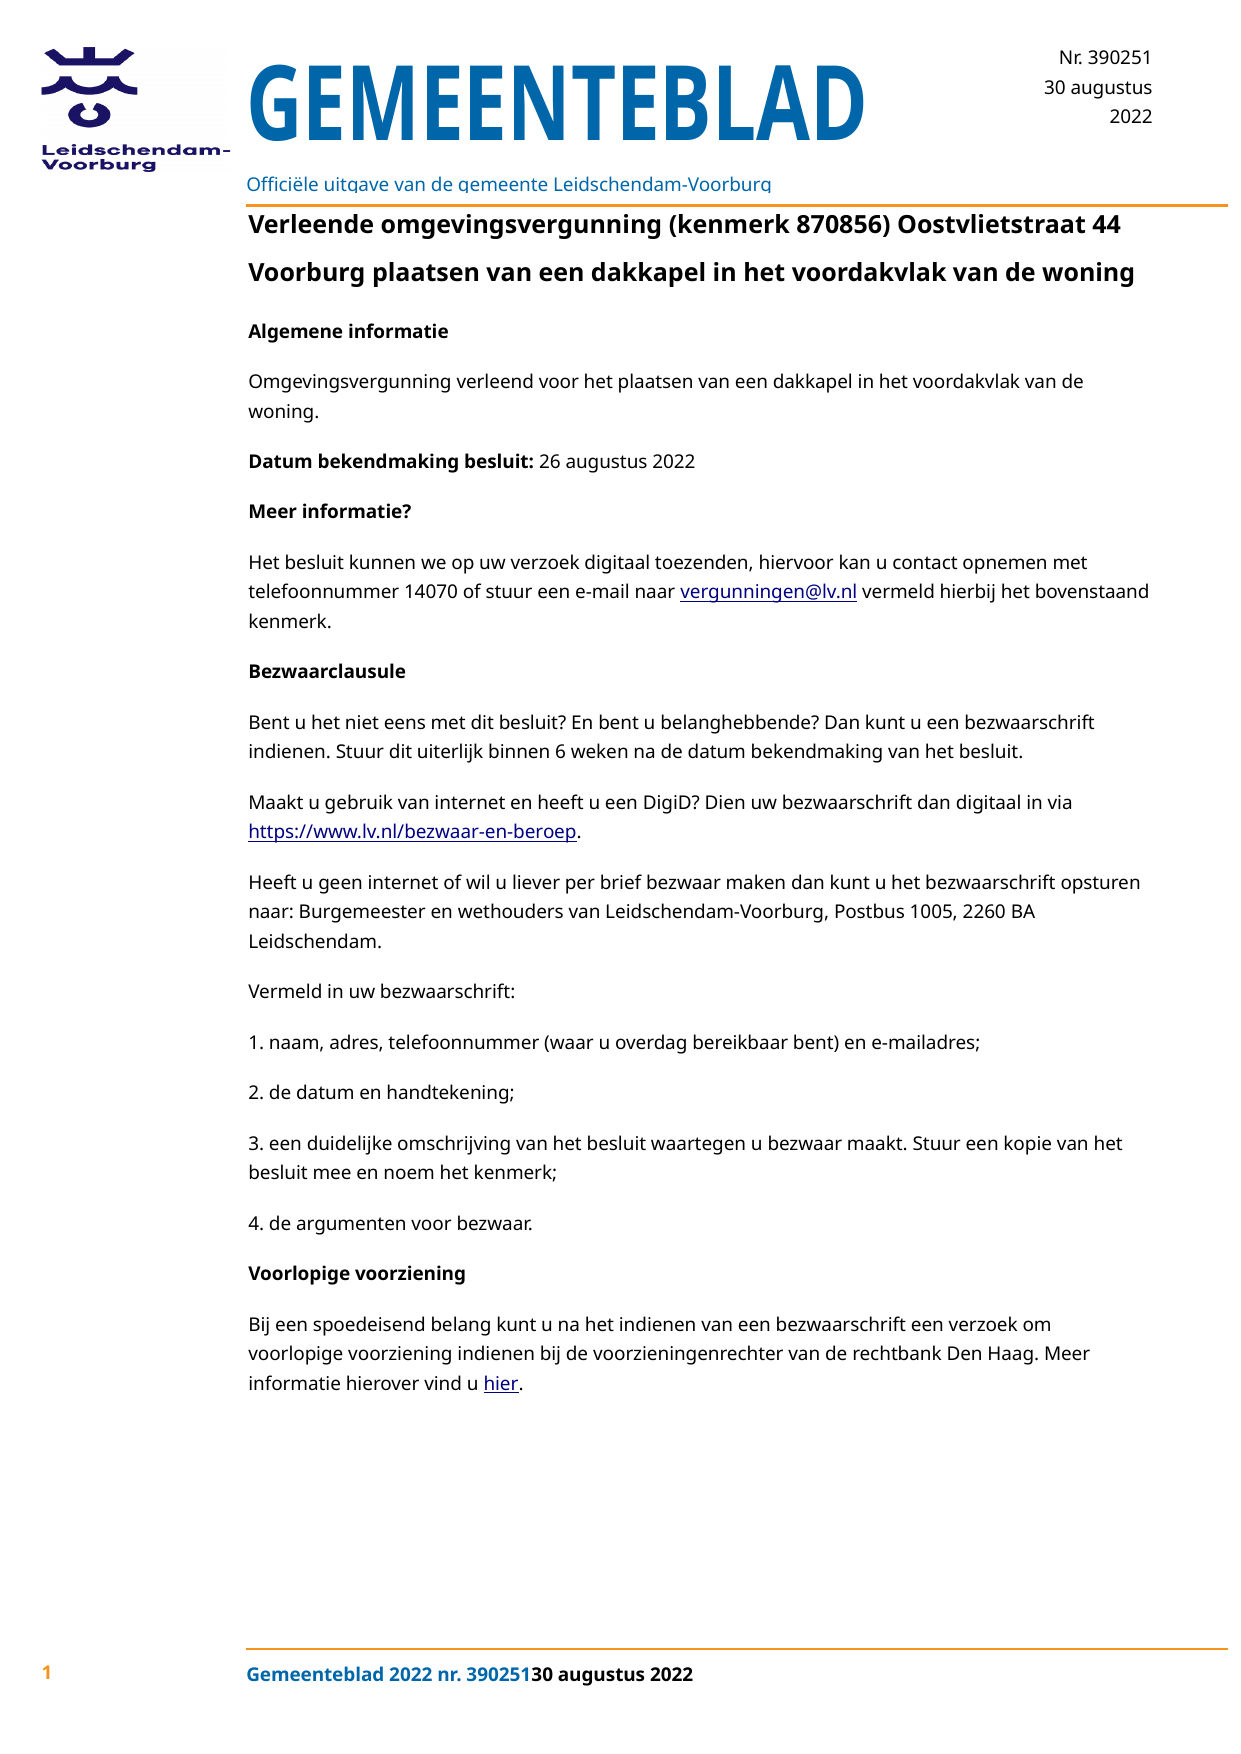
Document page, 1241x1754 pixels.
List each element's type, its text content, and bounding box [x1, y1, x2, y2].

text Voorlopige voorziening [248, 1260, 1152, 1286]
picture [41, 47, 231, 172]
text Bij een spoedeisend belang kunt u na het indienen van een bezwaarschrift een verzoek om voorlopige voorziening indienen bij de voorzieningenrechter van de rechtbank Den Haag. Meer informatie hierover vind u hier. [248, 1311, 1152, 1396]
text Verleende omgevingsvergunning (kenmerk 870856) Oostvlietstraat 44 Voorburg plaatsen van een dakkapel in het voordakvlak van de woning [248, 207, 1152, 288]
text Maakt u gebruik van internet en heeft u een DigiD? Dien uw bezwaarschrift dan digitaal in via https://www.lv.nl/bezwaar-en-beroep. [248, 789, 1152, 844]
text 1. naam, adres, telefoonnummer (waar u overdag bereikbaar bent) en e-mailadres; [248, 1029, 1152, 1055]
text 3. een duidelijke omschrijving van het besluit waartegen u bezwaar maakt. Stuur een kopie van het besluit mee en noem het kenmerk; [248, 1130, 1152, 1185]
text Bent u het niet eens met dit besluit? En bent u belanghebbende? Dan kunt u een bezwaarschrift indienen. Stuur dit uiterlijk binnen 6 weken na de datum bekendmaking van het besluit. [248, 709, 1152, 764]
text Meer informatie? [248, 499, 1152, 524]
text Omgevingsvergunning verleend voor het plaatsen van een dakkapel in het voordakvlak van de woning. [248, 368, 1152, 424]
text Algemene informatie [248, 318, 1152, 344]
text 2. de datum en handtekening; [248, 1079, 1152, 1105]
text Vermeld in uw bezwaarschrift: [248, 979, 1152, 1004]
text Bezwaarclausule [248, 659, 1152, 684]
text Datum bekendmaking besluit: 26 augustus 2022 [248, 448, 1152, 474]
text Heeft u geen internet of wil u liever per brief bezwaar maken dan kunt u het bezwaarschrift opsturen naar: Burgemeester en wethouders van Leidschendam-Voorburg, Postbus 1005, 2260 BA Leidschendam. [248, 869, 1152, 954]
text 4. de argumenten voor bezwaar. [248, 1210, 1152, 1236]
text Het besluit kunnen we op uw verzoek digitaal toezenden, hiervoor kan u contact opnemen met telefoonnummer 14070 of stuur een e-mail naar vergunningen@lv.nl vermeld hierbij het bovenstaand kenmerk. [248, 549, 1152, 634]
